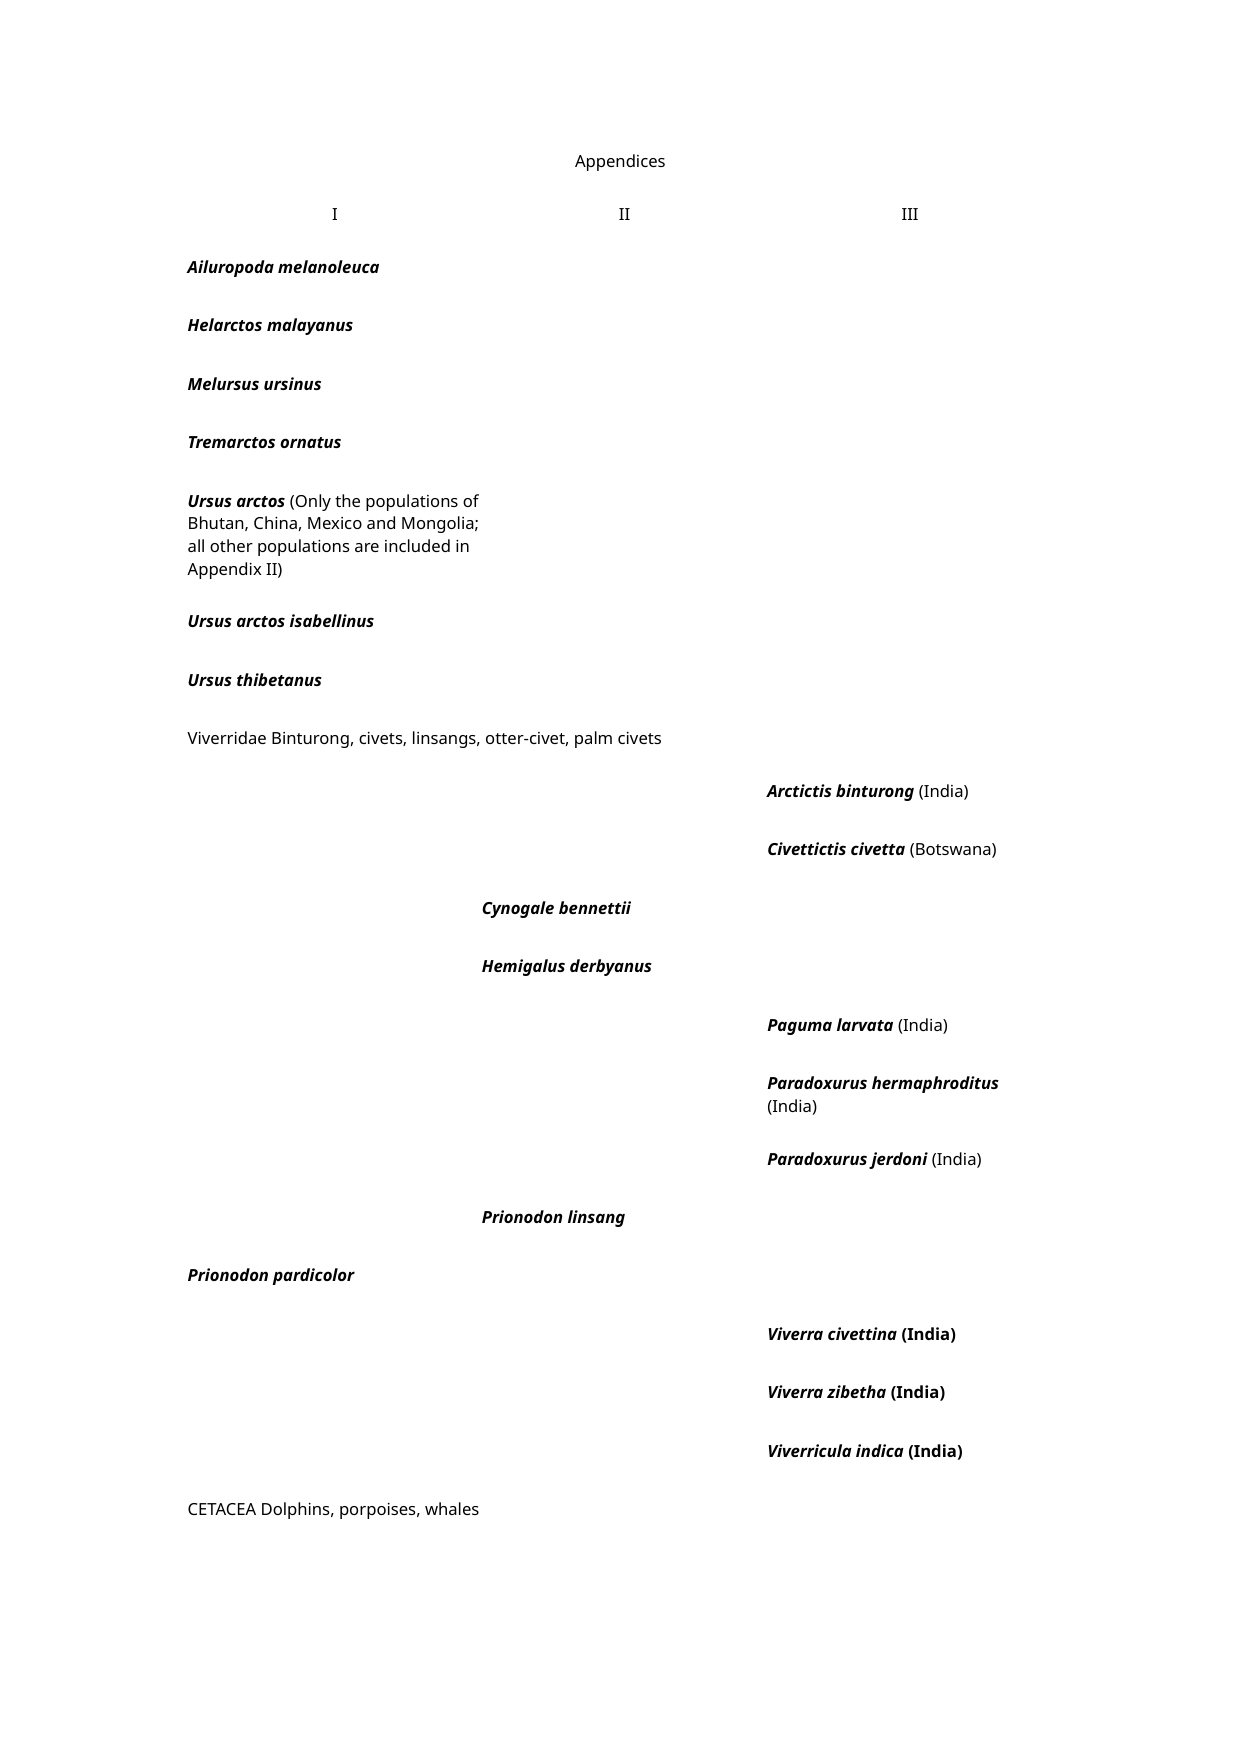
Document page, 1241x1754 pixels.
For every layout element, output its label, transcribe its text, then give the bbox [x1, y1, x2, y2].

table_cell [482, 1323, 767, 1381]
table_cell Tremarctos ornatus [188, 431, 482, 489]
table_cell [482, 780, 767, 838]
table_cell Cynogale bennettii [482, 896, 767, 955]
table_cell [482, 669, 767, 727]
table_cell [188, 896, 482, 955]
table_cell Civettictis civetta (Botswana) [767, 838, 1053, 896]
table_cell [188, 1439, 482, 1498]
table_cell [767, 955, 1053, 1013]
table_header Appendices [188, 150, 1053, 203]
table_cell Arctictis binturong (India) [767, 780, 1053, 838]
table_cell Helarctos malayanus [188, 314, 482, 372]
table_cell Paradoxurus jerdoni (India) [767, 1147, 1053, 1206]
table_cell [482, 1013, 767, 1072]
table_cell Paguma larvata (India) [767, 1013, 1053, 1072]
table_cell Viverridae Binturong, civets, linsangs, otter-civet, palm civets [188, 727, 1053, 779]
table_cell Paradoxurus hermaphroditus (India) [767, 1072, 1053, 1147]
table_cell Ursus arctos (Only the populations of Bhutan, China, Mexico and Mongolia; all other populations are included in Appendix II) [188, 489, 482, 610]
table_cell [482, 1381, 767, 1439]
table_cell [188, 1072, 482, 1147]
table_cell [482, 255, 767, 314]
table_cell [482, 1147, 767, 1206]
table_cell [767, 255, 1053, 314]
table_cell CETACEA Dolphins, porpoises, whales [188, 1498, 1053, 1551]
table_cell [482, 314, 767, 372]
table_cell [188, 1206, 482, 1264]
table_cell Prionodon pardicolor [188, 1264, 482, 1322]
table_cell [482, 489, 767, 610]
table_cell [188, 1013, 482, 1072]
table_cell [482, 838, 767, 896]
table_cell [188, 838, 482, 896]
table_cell [767, 610, 1053, 668]
table_cell Viverra zibetha (India) [767, 1381, 1053, 1439]
table_cell [482, 1264, 767, 1322]
table_cell [767, 489, 1053, 610]
table_cell [188, 1323, 482, 1381]
table_cell Ursus thibetanus [188, 669, 482, 727]
table_cell [188, 1147, 482, 1206]
table_cell Ursus arctos isabellinus [188, 610, 482, 668]
table_cell [482, 431, 767, 489]
table_cell [767, 372, 1053, 431]
table_cell II [482, 203, 767, 255]
table_cell [767, 431, 1053, 489]
table_cell [767, 314, 1053, 372]
table_cell [767, 1264, 1053, 1322]
table_cell [767, 669, 1053, 727]
table_cell [188, 780, 482, 838]
table_cell [482, 1072, 767, 1147]
table_cell [188, 955, 482, 1013]
table_cell [767, 1206, 1053, 1264]
table_cell I [188, 203, 482, 255]
table_cell Melursus ursinus [188, 372, 482, 431]
table_cell Prionodon linsang [482, 1206, 767, 1264]
table_cell [482, 610, 767, 668]
table_cell [482, 372, 767, 431]
table_cell Ailuropoda melanoleuca [188, 255, 482, 314]
table_cell Viverra civettina (India) [767, 1323, 1053, 1381]
table_cell [767, 896, 1053, 955]
table_cell Viverricula indica (India) [767, 1439, 1053, 1498]
table_cell [188, 1381, 482, 1439]
table_cell [482, 1439, 767, 1498]
table_cell III [767, 203, 1053, 255]
table_cell Hemigalus derbyanus [482, 955, 767, 1013]
